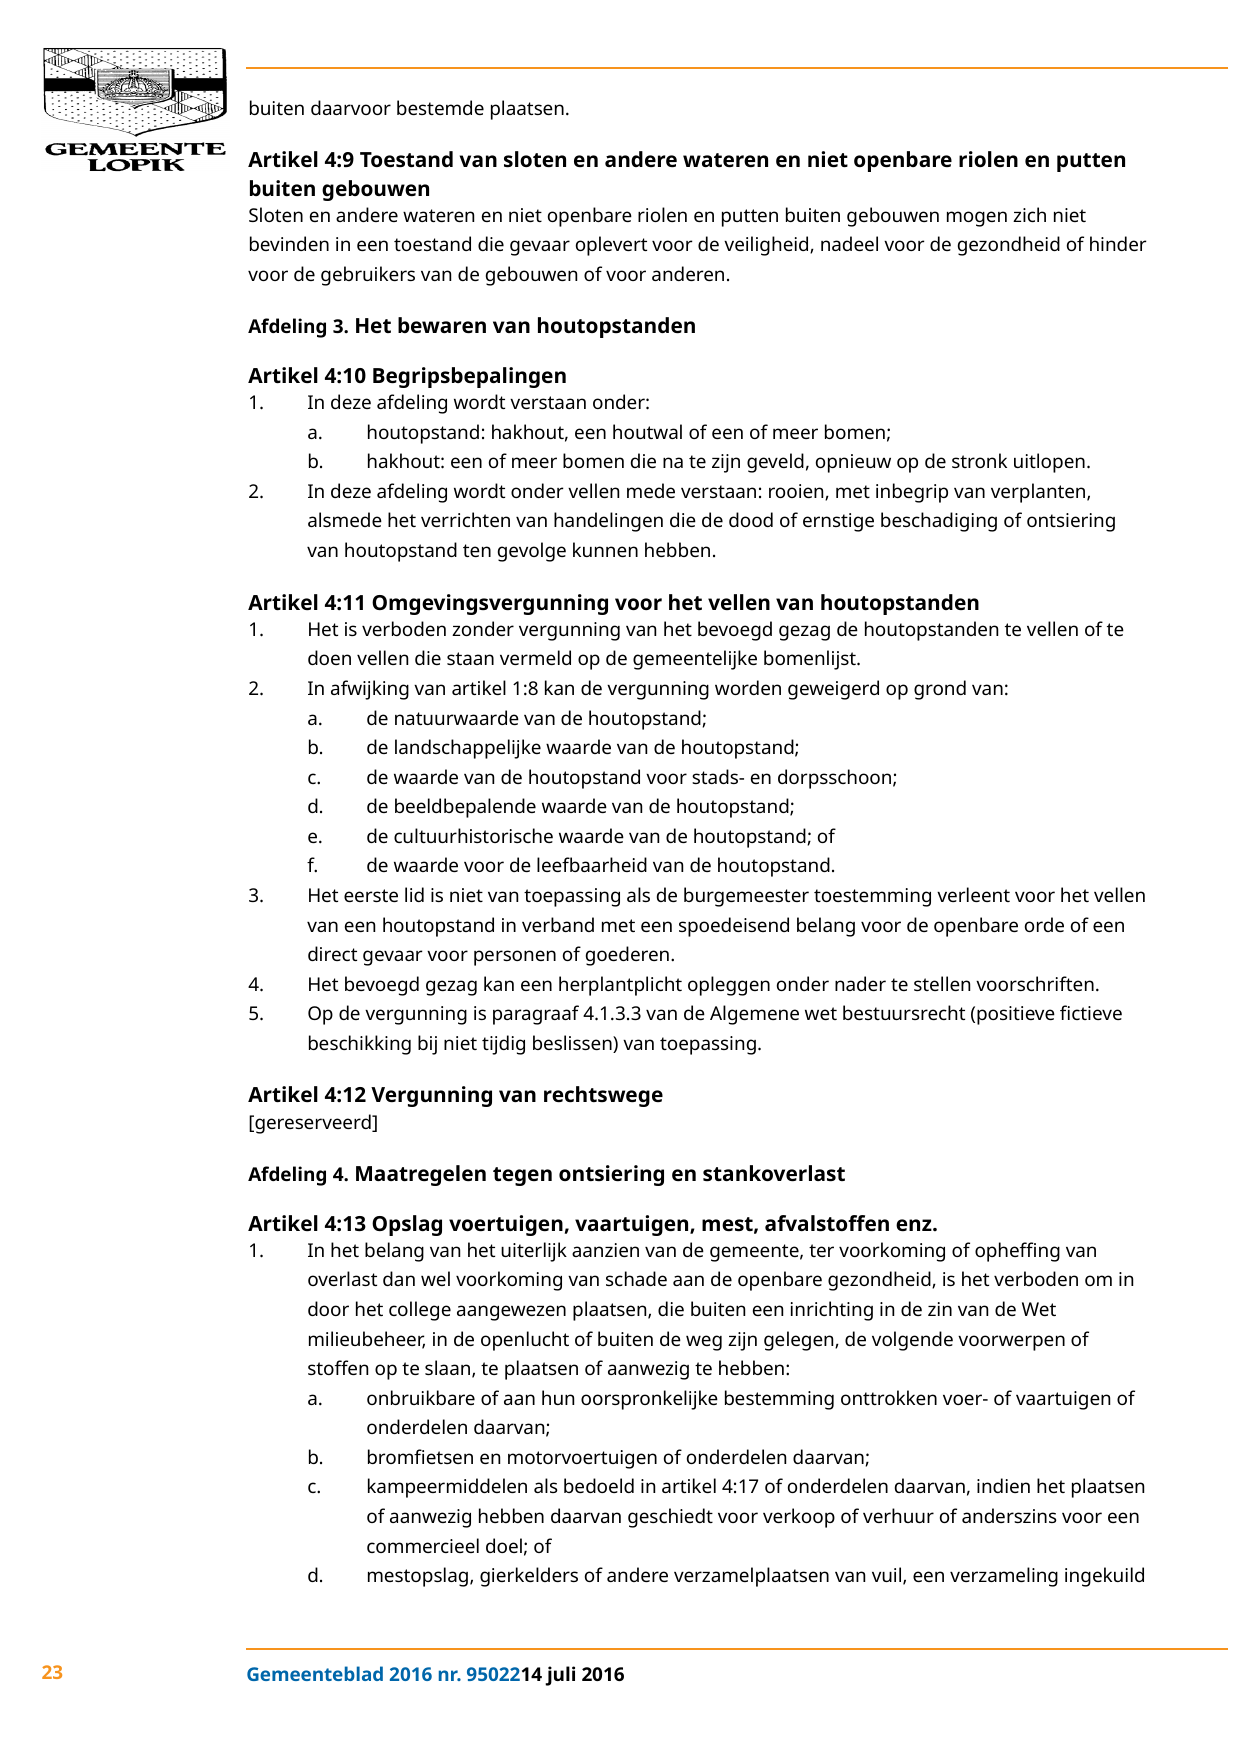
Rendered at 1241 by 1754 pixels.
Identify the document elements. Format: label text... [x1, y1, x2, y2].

list de natuurwaarde van de houtopstand; [307, 705, 1152, 731]
list In het belang van het uiterlijk aanzien van de gemeente, ter voorkoming of opheffing van overlast dan wel voorkoming van schade aan de openbare gezondheid, is het verboden om in door het college aangewezen plaatsen, die buiten een inrichting in de zin van de Wet milieubeheer, in de openlucht of buiten de weg zijn gelegen, de volgende voorwerpen of stoffen op te slaan, te plaatsen of aanwezig te hebben: [248, 1237, 1152, 1381]
list In deze afdeling wordt verstaan onder: [248, 389, 1152, 415]
text Afdeling 4. Maatregelen tegen ontsiering en stankoverlast [248, 1159, 1152, 1188]
text buiten daarvoor bestemde plaatsen. [248, 95, 1152, 121]
list Het eerste lid is niet van toepassing als de burgemeester toestemming verleent voor het vellen van een houtopstand in verband met een spoedeisend belang voor de openbare orde of een direct gevaar voor personen of goederen. [248, 882, 1152, 967]
list houtopstand: hakhout, een houtwal of een of meer bomen; [307, 419, 1152, 444]
list de waarde voor de leefbaarheid van de houtopstand. [307, 853, 1152, 878]
list In afwijking van artikel 1:8 kan de vergunning worden geweigerd op grond van: [248, 675, 1152, 701]
list onbruikbare of aan hun oorspronkelijke bestemming onttrokken voer- of vaartuigen of onderdelen daarvan; [307, 1385, 1152, 1440]
list de cultuurhistorische waarde van de houtopstand; of [307, 823, 1152, 849]
list Op de vergunning is paragraaf 4.1.3.3 van de Algemene wet bestuursrecht (positieve fictieve beschikking bij niet tijdig beslissen) van toepassing. [248, 1001, 1152, 1056]
picture [41, 47, 231, 172]
list de beeldbepalende waarde van de houtopstand; [307, 793, 1152, 819]
text Afdeling 3. Het bewaren van houtopstanden [248, 312, 1152, 340]
text Artikel 4:12 Vergunning van rechtswege [248, 1081, 1152, 1109]
list hakhout: een of meer bomen die na te zijn geveld, opnieuw op de stronk uitlopen. [307, 448, 1152, 474]
list de landschappelijke waarde van de houtopstand; [307, 734, 1152, 760]
list kampeermiddelen als bedoeld in artikel 4:17 of onderdelen daarvan, indien het plaatsen of aanwezig hebben daarvan geschiedt voor verkoop of verhuur of anderszins voor een commercieel doel; of [307, 1474, 1152, 1559]
list de waarde van de houtopstand voor stads- en dorpsschoon; [307, 764, 1152, 790]
text Artikel 4:11 Omgevingsvergunning voor het vellen van houtopstanden [248, 588, 1152, 616]
list Het is verboden zonder vergunning van het bevoegd gezag de houtopstanden te vellen of te doen vellen die staan vermeld op de gemeentelijke bomenlijst. [248, 616, 1152, 671]
list bromfietsen en motorvoertuigen of onderdelen daarvan; [307, 1444, 1152, 1470]
list Het bevoegd gezag kan een herplantplicht opleggen onder nader te stellen voorschriften. [248, 971, 1152, 997]
text Sloten en andere wateren en niet openbare riolen en putten buiten gebouwen mogen zich niet bevinden in een toestand die gevaar oplevert voor de veiligheid, nadeel voor de gezondheid of hinder voor de gebruikers van de gebouwen of voor anderen. [248, 202, 1152, 287]
list In deze afdeling wordt onder vellen mede verstaan: rooien, met inbegrip van verplanten, alsmede het verrichten van handelingen die de dood of ernstige beschadiging of ontsiering van houtopstand ten gevolge kunnen hebben. [248, 478, 1152, 563]
list mestopslag, gierkelders of andere verzamelplaatsen van vuil, een verzameling ingekuild [307, 1562, 1152, 1588]
text [gereserveerd] [248, 1109, 1152, 1135]
text Artikel 4:9 Toestand van sloten en andere wateren en niet openbare riolen en putten buiten gebouwen [248, 145, 1152, 202]
text Artikel 4:10 Begripsbepalingen [248, 361, 1152, 389]
text Artikel 4:13 Opslag voertuigen, vaartuigen, mest, afvalstoffen enz. [248, 1209, 1152, 1237]
